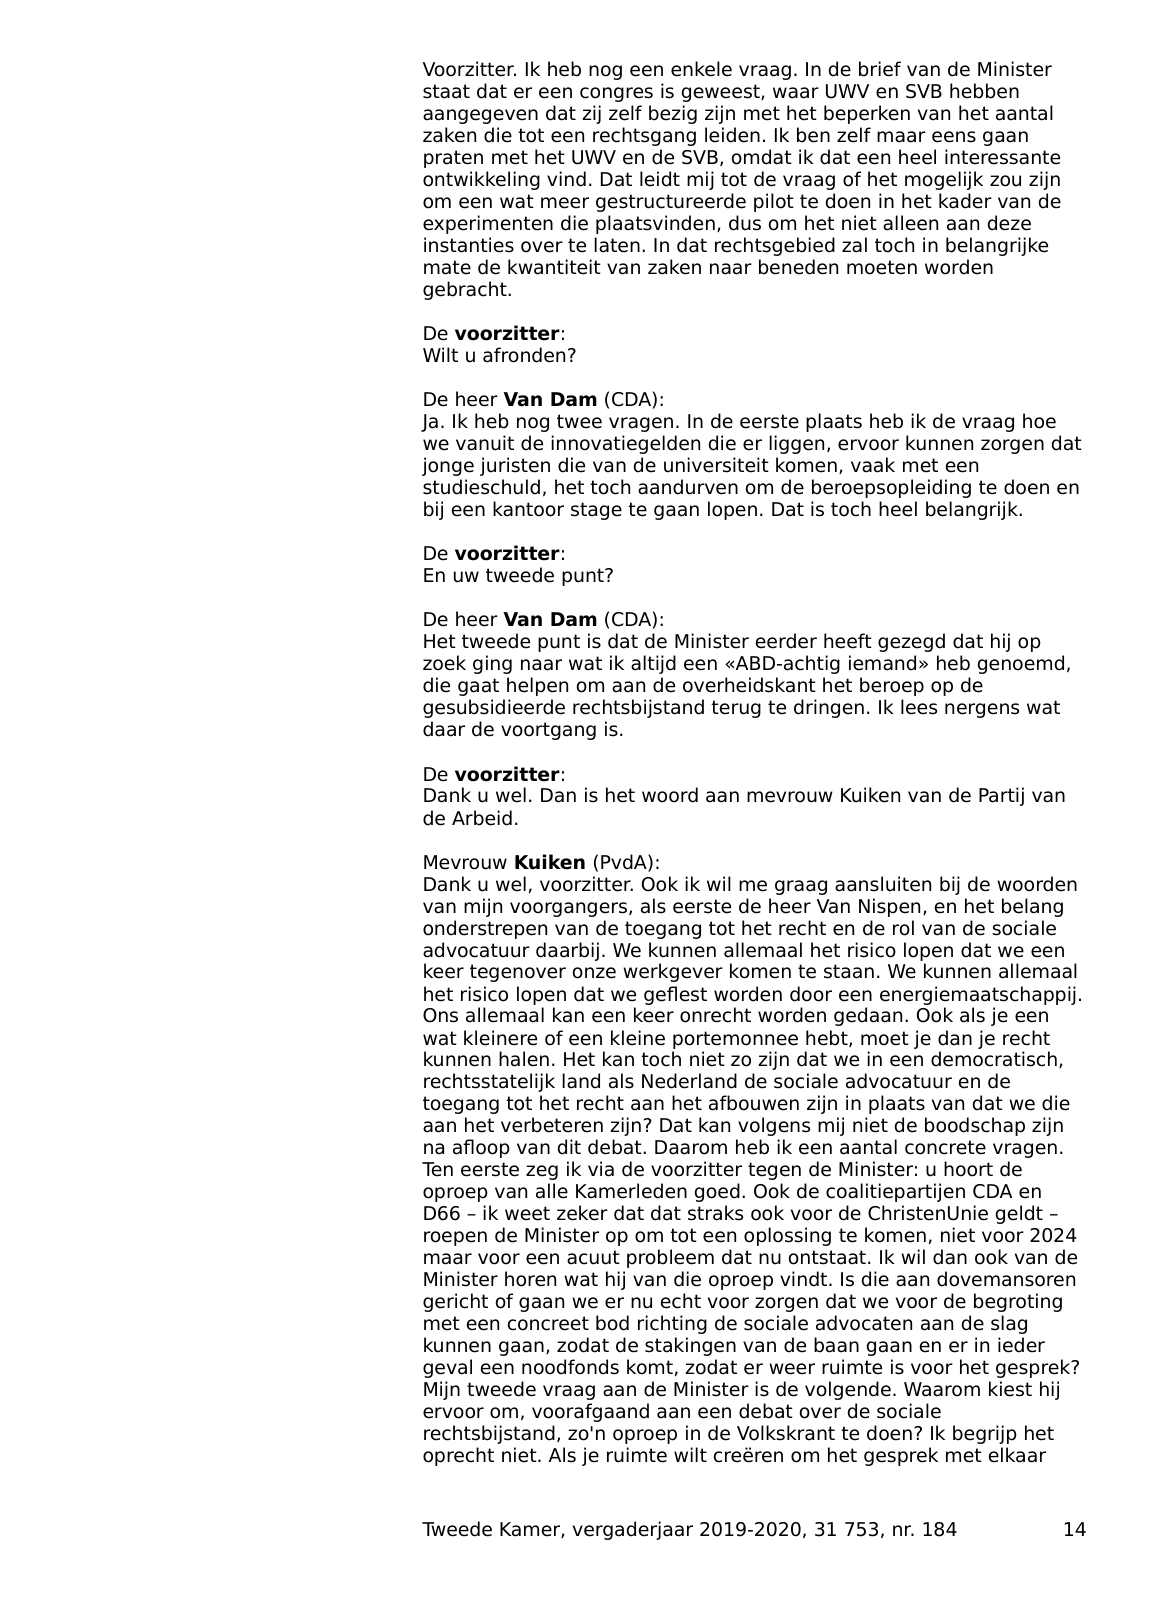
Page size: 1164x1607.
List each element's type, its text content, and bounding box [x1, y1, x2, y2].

text Voorzitter. Ik heb nog een enkele vraag. In de brief van de Minister staat dat er een congres is geweest, waar UWV en SVB hebben aangegeven dat zij zelf bezig zijn met het beperken van het aantal zaken die tot een rechtsgang leiden. Ik ben zelf maar eens gaan praten met het UWV en de SVB, omdat ik dat een heel interessante ontwikkeling vind. Dat leidt mij tot de vraag of het mogelijk zou zijn om een wat meer gestructureerde pilot te doen in het kader van de experimenten die plaatsvinden, dus om het niet alleen aan deze instanties over te laten. In dat rechtsgebied zal toch in belangrijke mate de kwantiteit van zaken naar beneden moeten worden gebracht. [422, 59, 1087, 301]
text Mevrouw Kuiken (PvdA): [422, 852, 1087, 873]
text En uw tweede punt? [422, 565, 1087, 587]
text De heer Van Dam (CDA): [422, 389, 1087, 411]
text Ja. Ik heb nog twee vragen. In de eerste plaats heb ik de vraag hoe we vanuit de innovatiegelden die er liggen, ervoor kunnen zorgen dat jonge juristen die van de universiteit komen, vaak met een studieschuld, het toch aandurven om de beroepsopleiding te doen en bij een kantoor stage te gaan lopen. Dat is toch heel belangrijk. [422, 411, 1087, 521]
text De voorzitter: [422, 323, 1087, 345]
text Mijn tweede vraag aan de Minister is de volgende. Waarom kiest hij ervoor om, voorafgaand aan een debat over de sociale rechtsbijstand, zo'n oproep in de Volkskrant te doen? Ik begrijp het oprecht niet. Als je ruimte wilt creëren om het gesprek met elkaar [422, 1379, 1087, 1467]
text Wilt u afronden? [422, 345, 1087, 367]
text Dank u wel. Dan is het woord aan mevrouw Kuiken van de Partij van de Arbeid. [422, 785, 1087, 829]
text De voorzitter: [422, 763, 1087, 785]
text De voorzitter: [422, 543, 1087, 565]
text Het tweede punt is dat de Minister eerder heeft gezegd dat hij op zoek ging naar wat ik altijd een «ABD-achtig iemand» heb genoemd, die gaat helpen om aan de overheidskant het beroep op de gesubsidieerde rechtsbijstand terug te dringen. Ik lees nergens wat daar de voortgang is. [422, 631, 1087, 741]
text De heer Van Dam (CDA): [422, 609, 1087, 631]
text Ten eerste zeg ik via de voorzitter tegen de Minister: u hoort de oproep van alle Kamerleden goed. Ook de coalitiepartijen CDA en D66 – ik weet zeker dat dat straks ook voor de ChristenUnie geldt – roepen de Minister op om tot een oplossing te komen, niet voor 2024 maar voor een acuut probleem dat nu ontstaat. Ik wil dan ook van de Minister horen wat hij van die oproep vindt. Is die aan dovemansoren gericht of gaan we er nu echt voor zorgen dat we voor de begroting met een concreet bod richting de sociale advocaten aan de slag kunnen gaan, zodat de stakingen van de baan gaan en er in ieder geval een noodfonds komt, zodat er weer ruimte is voor het gesprek? [422, 1159, 1087, 1379]
text Dank u wel, voorzitter. Ook ik wil me graag aansluiten bij de woorden van mijn voorgangers, als eerste de heer Van Nispen, en het belang onderstrepen van de toegang tot het recht en de rol van de sociale advocatuur daarbij. We kunnen allemaal het risico lopen dat we een keer tegenover onze werkgever komen te staan. We kunnen allemaal het risico lopen dat we geflest worden door een energiemaatschappij. Ons allemaal kan een keer onrecht worden gedaan. Ook als je een wat kleinere of een kleine portemonnee hebt, moet je dan je recht kunnen halen. Het kan toch niet zo zijn dat we in een democratisch, rechtsstatelijk land als Nederland de sociale advocatuur en de toegang tot het recht aan het afbouwen zijn in plaats van dat we die aan het verbeteren zijn? Dat kan volgens mij niet de boodschap zijn na afloop van dit debat. Daarom heb ik een aantal concrete vragen. [422, 873, 1087, 1159]
